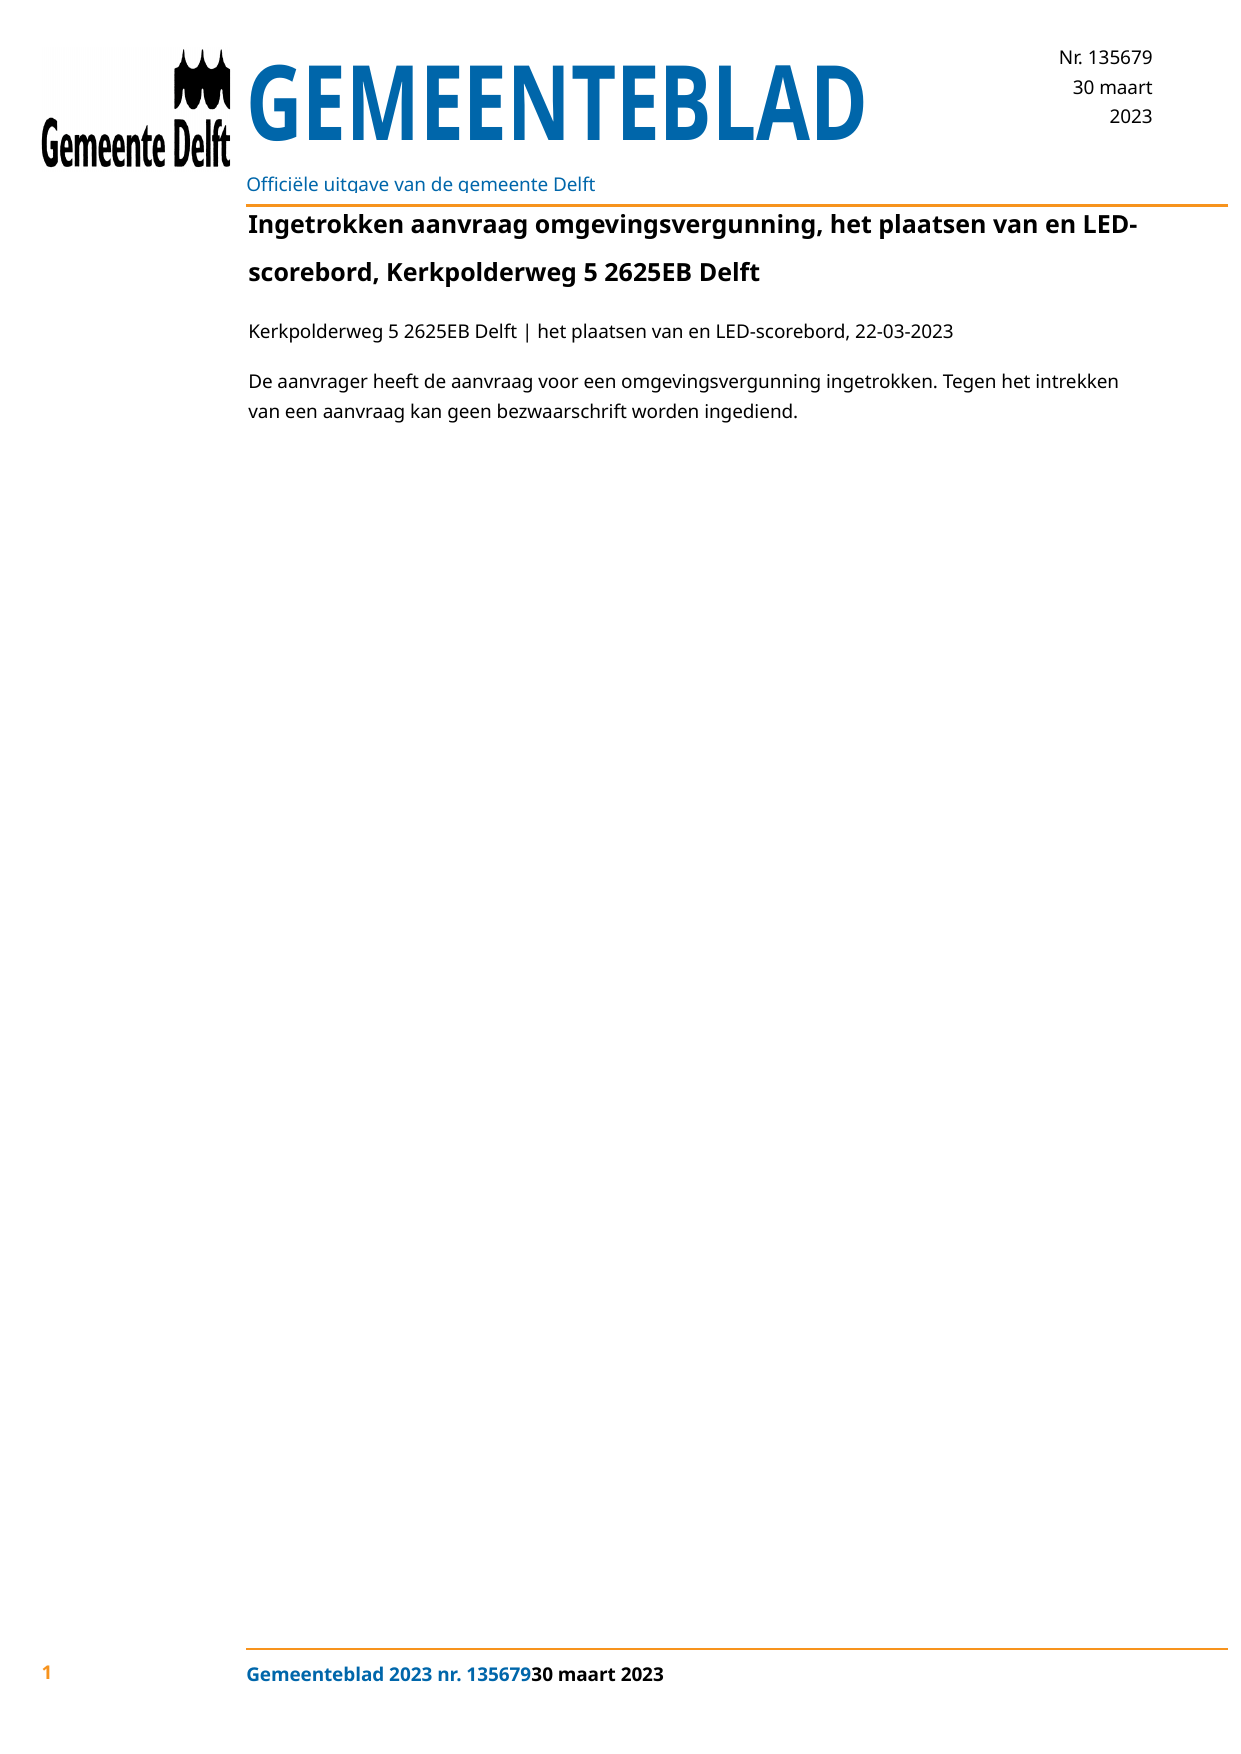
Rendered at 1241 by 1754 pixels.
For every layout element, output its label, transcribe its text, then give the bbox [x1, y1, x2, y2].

picture [41, 47, 231, 172]
text Kerkpolderweg 5 2625EB Delft | het plaatsen van en LED-scorebord, 22-03-2023 [248, 318, 1152, 344]
text Ingetrokken aanvraag omgevingsvergunning, het plaatsen van en LED-scorebord, Kerkpolderweg 5 2625EB Delft [248, 207, 1152, 288]
text De aanvrager heeft de aanvraag voor een omgevingsvergunning ingetrokken. Tegen het intrekken van een aanvraag kan geen bezwaarschrift worden ingediend. [248, 368, 1152, 424]
